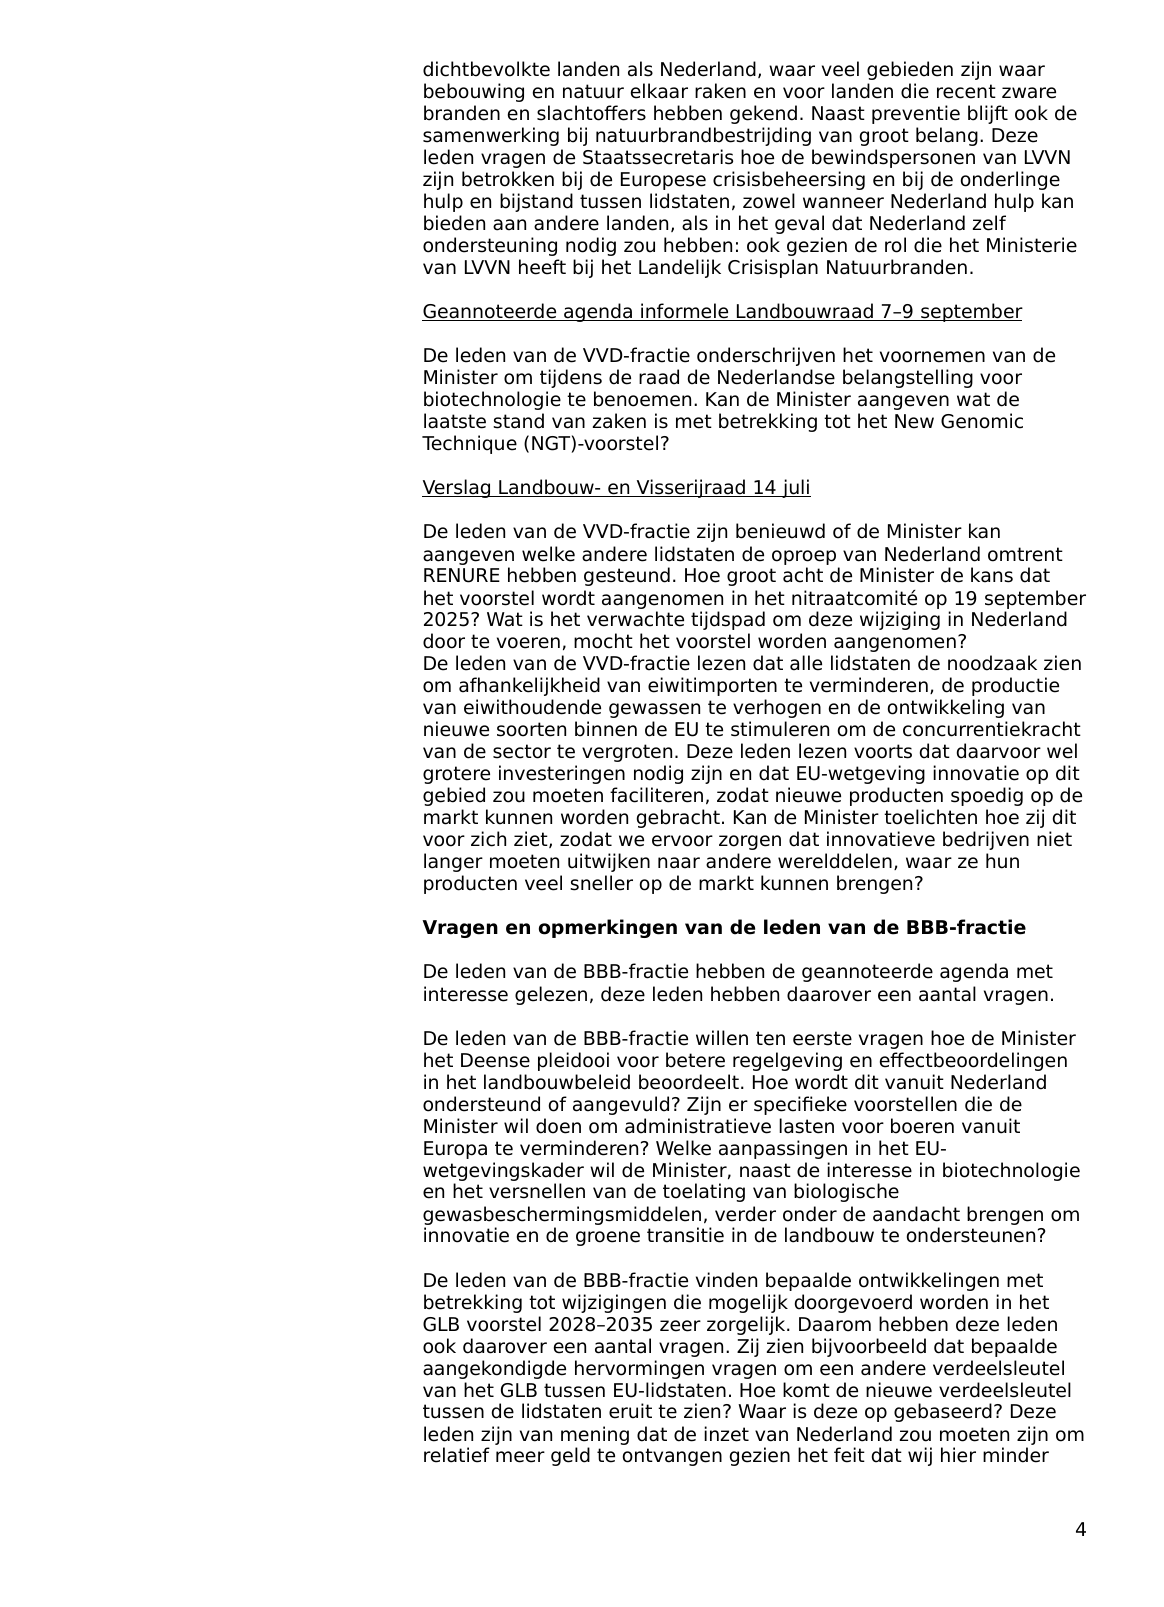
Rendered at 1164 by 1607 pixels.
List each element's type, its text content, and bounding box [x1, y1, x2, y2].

subtitle Verslag Landbouw- en Visserijraad 14 juli [422, 477, 1087, 499]
text De leden van de VVD-fractie lezen dat alle lidstaten de noodzaak zien om afhankelijkheid van eiwitimporten te verminderen, de productie van eiwithoudende gewassen te verhogen en de ontwikkeling van nieuwe soorten binnen de EU te stimuleren om de concurrentiekracht van de sector te vergroten. Deze leden lezen voorts dat daarvoor wel grotere investeringen nodig zijn en dat EU-wetgeving innovatie op dit gebied zou moeten faciliteren, zodat nieuwe producten spoedig op de markt kunnen worden gebracht. Kan de Minister toelichten hoe zij dit voor zich ziet, zodat we ervoor zorgen dat innovatieve bedrijven niet langer moeten uitwijken naar andere werelddelen, waar ze hun producten veel sneller op de markt kunnen brengen? [422, 653, 1087, 895]
text De leden van de BBB-fractie hebben de geannoteerde agenda met interesse gelezen, deze leden hebben daarover een aantal vragen. [422, 961, 1087, 1005]
text De leden van de BBB-fractie vinden bepaalde ontwikkelingen met betrekking tot wijzigingen die mogelijk doorgevoerd worden in het GLB voorstel 2028–2035 zeer zorgelijk. Daarom hebben deze leden ook daarover een aantal vragen. Zij zien bijvoorbeeld dat bepaalde aangekondigde hervormingen vragen om een andere verdeelsleutel van het GLB tussen EU-lidstaten. Hoe komt de nieuwe verdeelsleutel tussen de lidstaten eruit te zien? Waar is deze op gebaseerd? Deze leden zijn van mening dat de inzet van Nederland zou moeten zijn om relatief meer geld te ontvangen gezien het feit dat wij hier minder [422, 1269, 1087, 1467]
text De leden van de VVD-fractie zijn benieuwd of de Minister kan aangeven welke andere lidstaten de oproep van Nederland omtrent RENURE hebben gesteund. Hoe groot acht de Minister de kans dat het voorstel wordt aangenomen in het nitraatcomité op 19 september 2025? Wat is het verwachte tijdspad om deze wijziging in Nederland door te voeren, mocht het voorstel worden aangenomen? [422, 521, 1087, 653]
subtitle Geannoteerde agenda informele Landbouwraad 7–9 september [422, 301, 1087, 323]
subtitle Vragen en opmerkingen van de leden van de BBB-fractie [422, 917, 1087, 939]
text De leden van de VVD-fractie onderschrijven het voornemen van de Minister om tijdens de raad de Nederlandse belangstelling voor biotechnologie te benoemen. Kan de Minister aangeven wat de laatste stand van zaken is met betrekking tot het New Genomic Technique (NGT)-voorstel? [422, 345, 1087, 455]
text dichtbevolkte landen als Nederland, waar veel gebieden zijn waar bebouwing en natuur elkaar raken en voor landen die recent zware branden en slachtoffers hebben gekend. Naast preventie blijft ook de samenwerking bij natuurbrandbestrijding van groot belang. Deze leden vragen de Staatssecretaris hoe de bewindspersonen van LVVN zijn betrokken bij de Europese crisisbeheersing en bij de onderlinge hulp en bijstand tussen lidstaten, zowel wanneer Nederland hulp kan bieden aan andere landen, als in het geval dat Nederland zelf ondersteuning nodig zou hebben: ook gezien de rol die het Ministerie van LVVN heeft bij het Landelijk Crisisplan Natuurbranden. [422, 59, 1087, 279]
text De leden van de BBB-fractie willen ten eerste vragen hoe de Minister het Deense pleidooi voor betere regelgeving en effectbeoordelingen in het landbouwbeleid beoordeelt. Hoe wordt dit vanuit Nederland ondersteund of aangevuld? Zijn er specifieke voorstellen die de Minister wil doen om administratieve lasten voor boeren vanuit Europa te verminderen? Welke aanpassingen in het EU-wetgevingskader wil de Minister, naast de interesse in biotechnologie en het versnellen van de toelating van biologische gewasbeschermingsmiddelen, verder onder de aandacht brengen om innovatie en de groene transitie in de landbouw te ondersteunen? [422, 1028, 1087, 1247]
